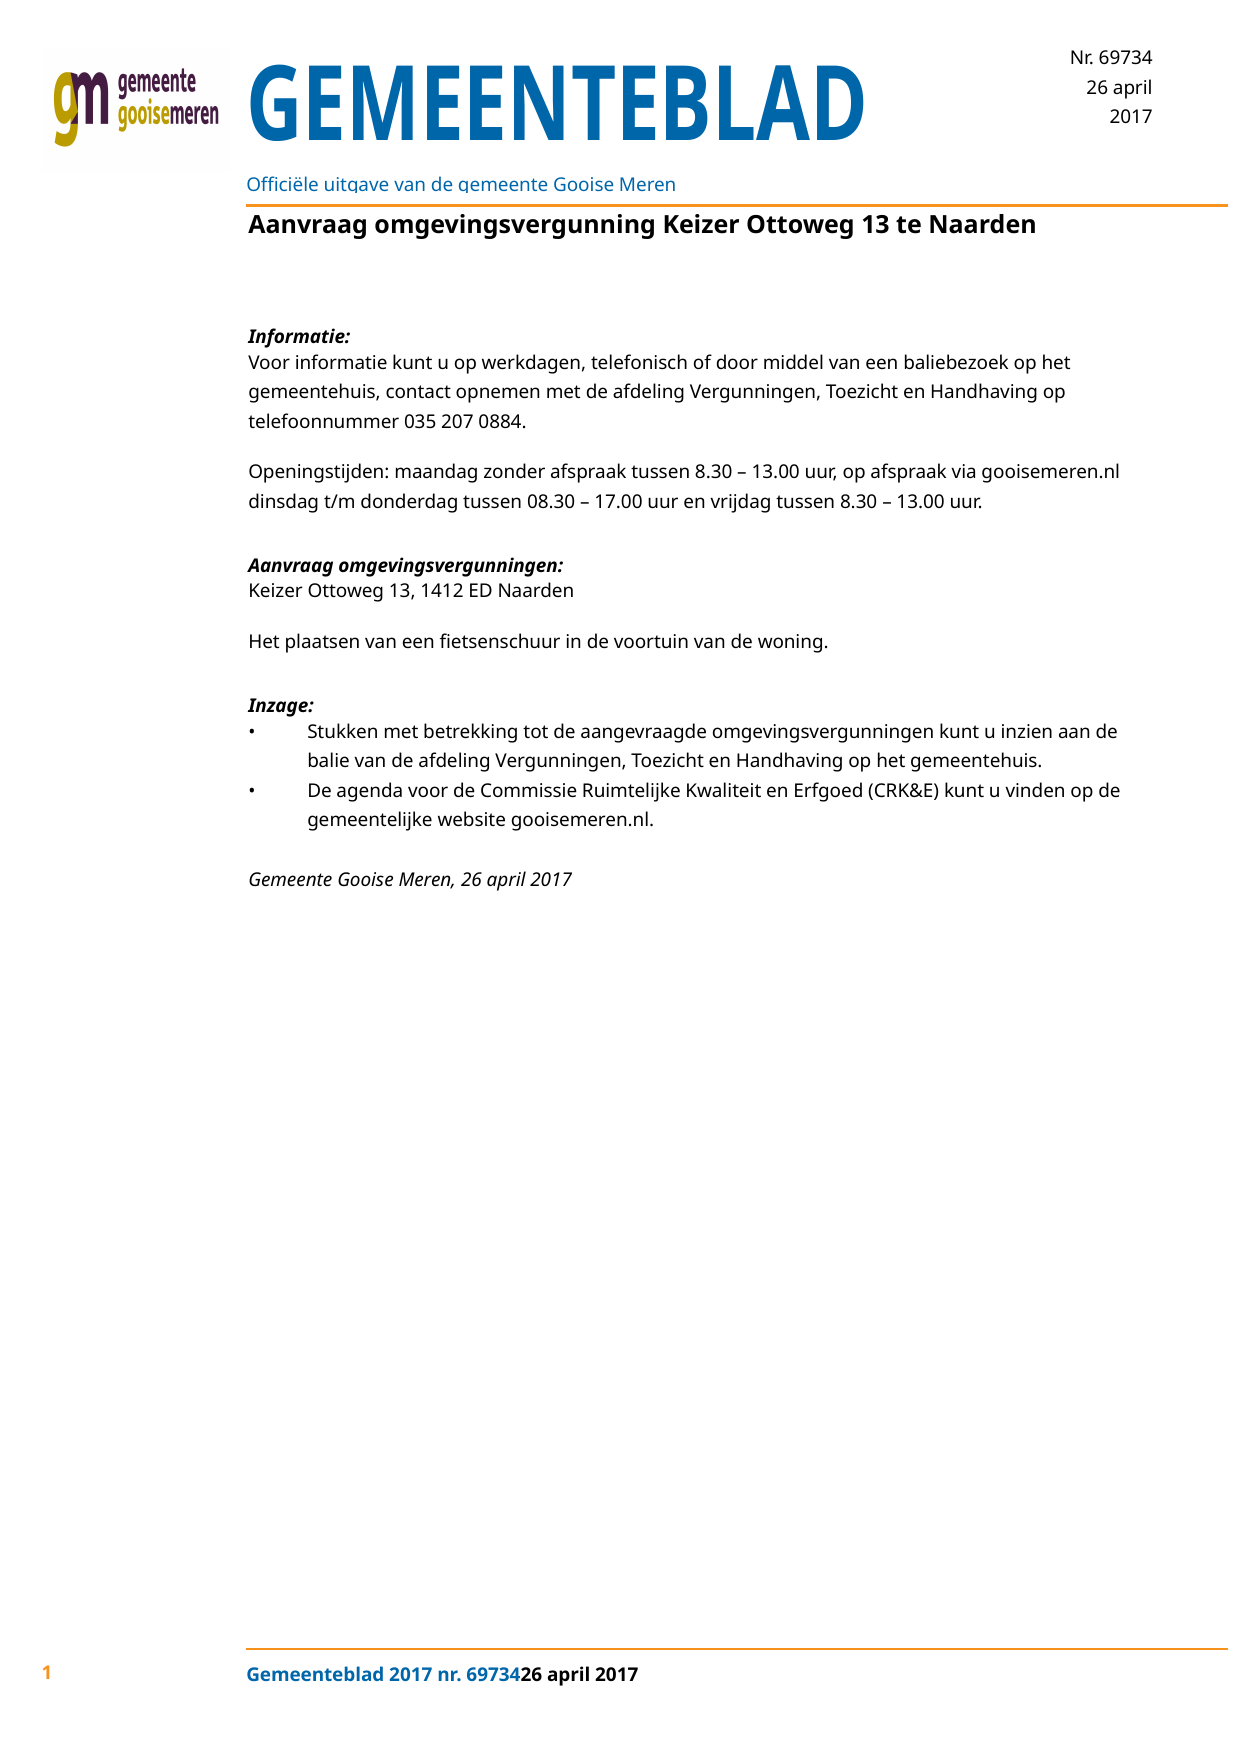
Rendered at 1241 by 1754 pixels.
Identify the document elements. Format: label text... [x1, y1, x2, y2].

text Voor informatie kunt u op werkdagen, telefonisch of door middel van een baliebezoek op het gemeentehuis, contact opnemen met de afdeling Vergunningen, Toezicht en Handhaving op telefoonnummer 035 207 0884. [248, 349, 1152, 434]
text Gemeente Gooise Meren, 26 april 2017 [248, 866, 1152, 891]
list Stukken met betrekking tot de aangevraagde omgevingsvergunningen kunt u inzien aan de balie van de afdeling Vergunningen, Toezicht en Handhaving op het gemeentehuis. [248, 718, 1152, 773]
text Inzage: [248, 692, 1152, 718]
text Informatie: [248, 323, 1152, 349]
text Openingstijden: maandag zonder afspraak tussen 8.30 – 13.00 uur, op afspraak via gooisemeren.nl dinsdag t/m donderdag tussen 08.30 – 17.00 uur en vrijdag tussen 8.30 – 13.00 uur. [248, 458, 1152, 514]
picture [41, 47, 231, 172]
text Het plaatsen van een fietsenschuur in de voortuin van de woning. [248, 628, 1152, 654]
text Aanvraag omgevingsvergunningen: [248, 552, 1152, 578]
text Aanvraag omgevingsvergunning Keizer Ottoweg 13 te Naarden [248, 207, 1152, 241]
text Keizer Ottoweg 13, 1412 ED Naarden [248, 578, 1152, 603]
list De agenda voor de Commissie Ruimtelijke Kwaliteit en Erfgoed (CRK&E) kunt u vinden op de gemeentelijke website gooisemeren.nl. [248, 777, 1152, 832]
